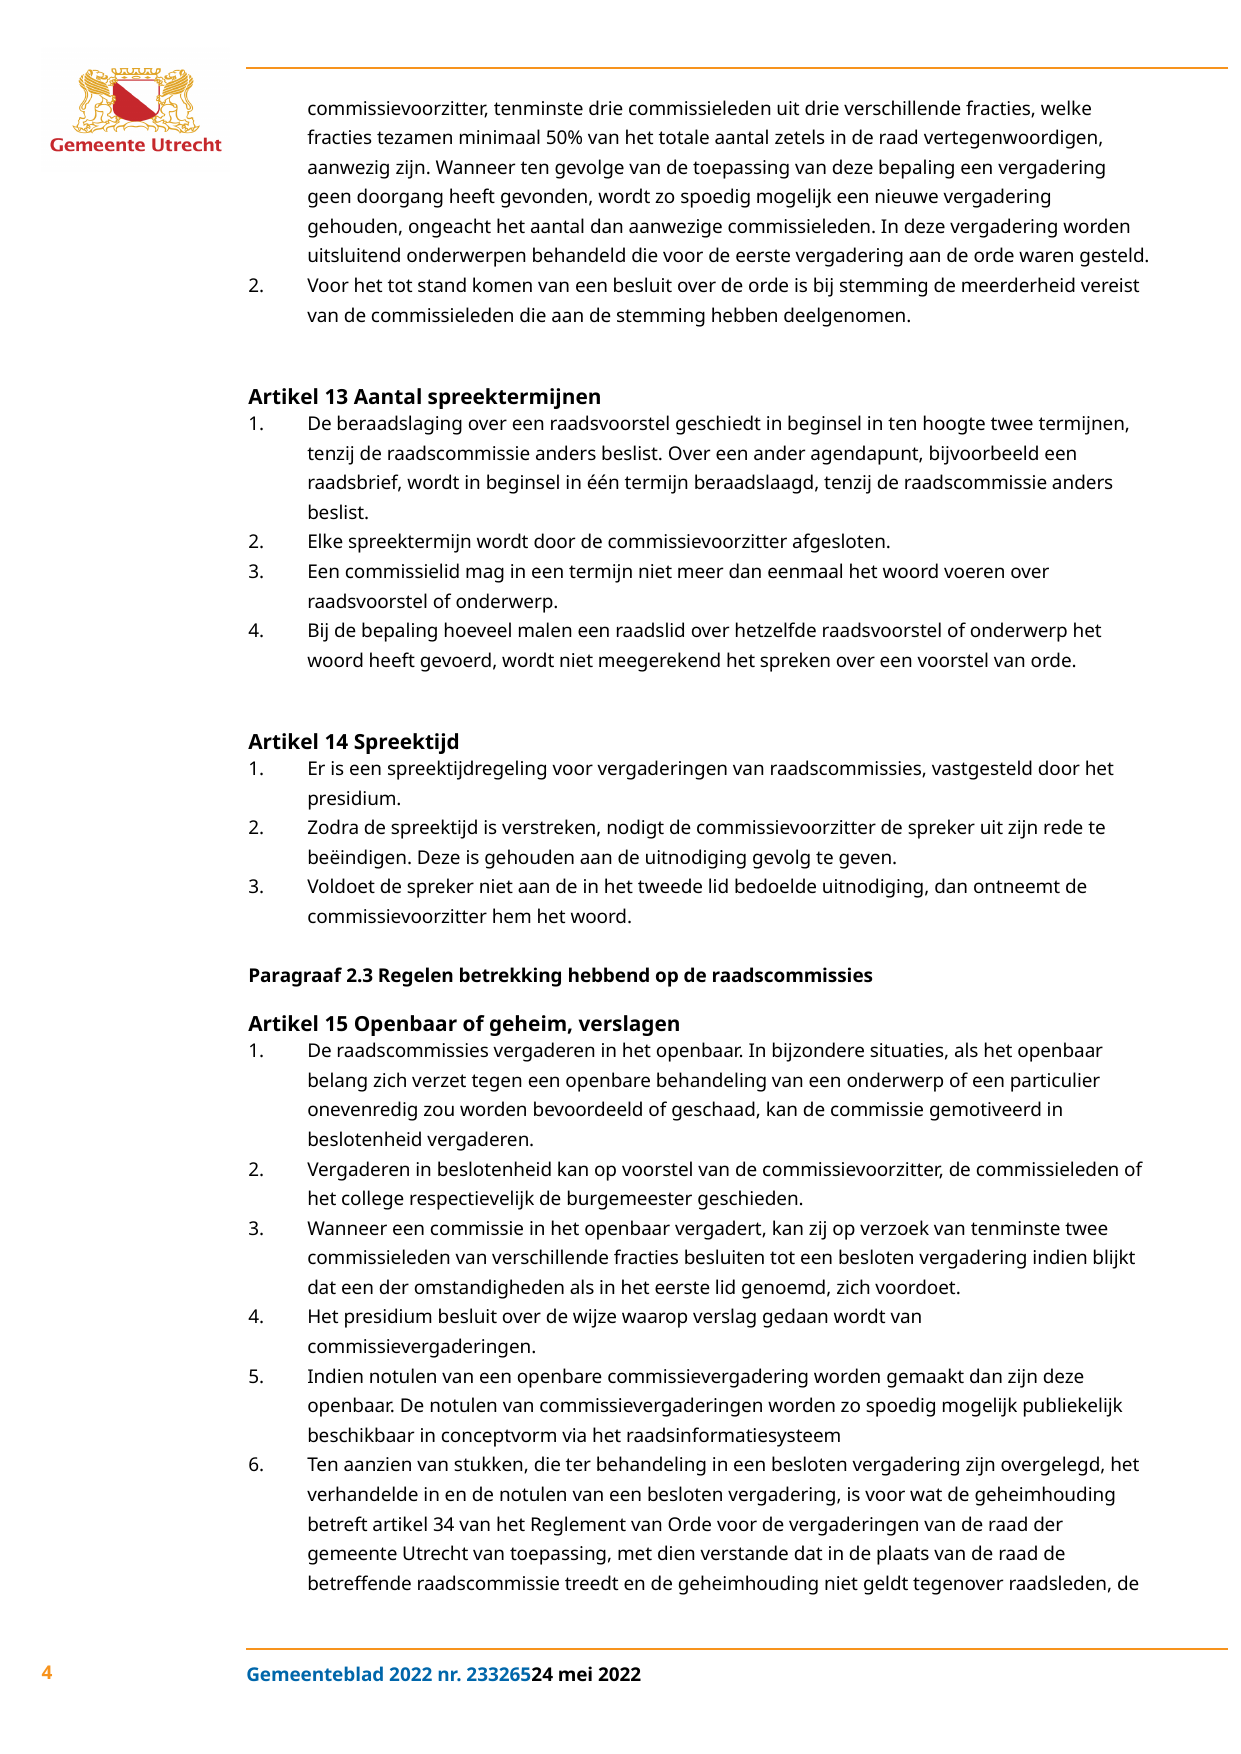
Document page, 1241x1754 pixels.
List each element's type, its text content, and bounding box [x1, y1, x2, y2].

text Artikel 15 Openbaar of geheim, verslagen [248, 1009, 1152, 1037]
text Paragraaf 2.3 Regelen betrekking hebbend op de raadscommissies [248, 962, 1152, 988]
picture [41, 47, 231, 172]
list Wanneer een commissie in het openbaar vergadert, kan zij op verzoek van tenminste twee commissieleden van verschillende fracties besluiten tot een besloten vergadering indien blijkt dat een der omstandigheden als in het eerste lid genoemd, zich voordoet. [248, 1215, 1152, 1300]
list Vergaderen in beslotenheid kan op voorstel van de commissievoorzitter, de commissieleden of het college respectievelijk de burgemeester geschieden. [248, 1156, 1152, 1211]
list Elke spreektermijn wordt door de commissievoorzitter afgesloten. [248, 529, 1152, 554]
list De beraadslaging over een raadsvoorstel geschiedt in beginsel in ten hoogte twee termijnen, tenzij de raadscommissie anders beslist. Over een ander agendapunt, bijvoorbeeld een raadsbrief, wordt in beginsel in één termijn beraadslaagd, tenzij de raadscommissie anders beslist. [248, 410, 1152, 525]
list Een commissielid mag in een termijn niet meer dan eenmaal het woord voeren over raadsvoorstel of onderwerp. [248, 558, 1152, 613]
list Ten aanzien van stukken, die ter behandeling in een besloten vergadering zijn overgelegd, het verhandelde in en de notulen van een besloten vergadering, is voor wat de geheimhouding betreft artikel 34 van het Reglement van Orde voor de vergaderingen van de raad der gemeente Utrecht van toepassing, met dien verstande dat in de plaats van de raad de betreffende raadscommissie treedt en de geheimhouding niet geldt tegenover raadsleden, de [248, 1452, 1152, 1596]
list Voor het tot stand komen van een besluit over de orde is bij stemming de meerderheid vereist van de commissieleden die aan de stemming hebben deelgenomen. [248, 272, 1152, 328]
list Bij de bepaling hoeveel malen een raadslid over hetzelfde raadsvoorstel of onderwerp het woord heeft gevoerd, wordt niet meegerekend het spreken over een voorstel van orde. [248, 617, 1152, 673]
list Zodra de spreektijd is verstreken, nodigt de commissievoorzitter de spreker uit zijn rede te beëindigen. Deze is gehouden aan de uitnodiging gevolg te geven. [248, 814, 1152, 870]
list Voldoet de spreker niet aan de in het tweede lid bedoelde uitnodiging, dan ontneemt de commissievoorzitter hem het woord. [248, 874, 1152, 929]
list Indien notulen van een openbare commissievergadering worden gemaakt dan zijn deze openbaar. De notulen van commissievergaderingen worden zo spoedig mogelijk publiekelijk beschikbaar in conceptvorm via het raadsinformatiesysteem [248, 1363, 1152, 1448]
list Het presidium besluit over de wijze waarop verslag gedaan wordt van commissievergaderingen. [248, 1304, 1152, 1359]
list Er is een spreektijdregeling voor vergaderingen van raadscommissies, vastgesteld door het presidium. [248, 755, 1152, 811]
text Artikel 13 Aantal spreektermijnen [248, 382, 1152, 410]
text Artikel 14 Spreektijd [248, 727, 1152, 755]
list De raadscommissies vergaderen in het openbaar. In bijzondere situaties, als het openbaar belang zich verzet tegen een openbare behandeling van een onderwerp of een particulier onevenredig zou worden bevoordeeld of geschaad, kan de commissie gemotiveerd in beslotenheid vergaderen. [248, 1037, 1152, 1152]
list commissievoorzitter, tenminste drie commissieleden uit drie verschillende fracties, welke fracties tezamen minimaal 50% van het totale aantal zetels in de raad vertegenwoordigen, aanwezig zijn. Wanneer ten gevolge van de toepassing van deze bepaling een vergadering geen doorgang heeft gevonden, wordt zo spoedig mogelijk een nieuwe vergadering gehouden, ongeacht het aantal dan aanwezige commissieleden. In deze vergadering worden uitsluitend onderwerpen behandeld die voor de eerste vergadering aan de orde waren gesteld. [248, 95, 1152, 268]
